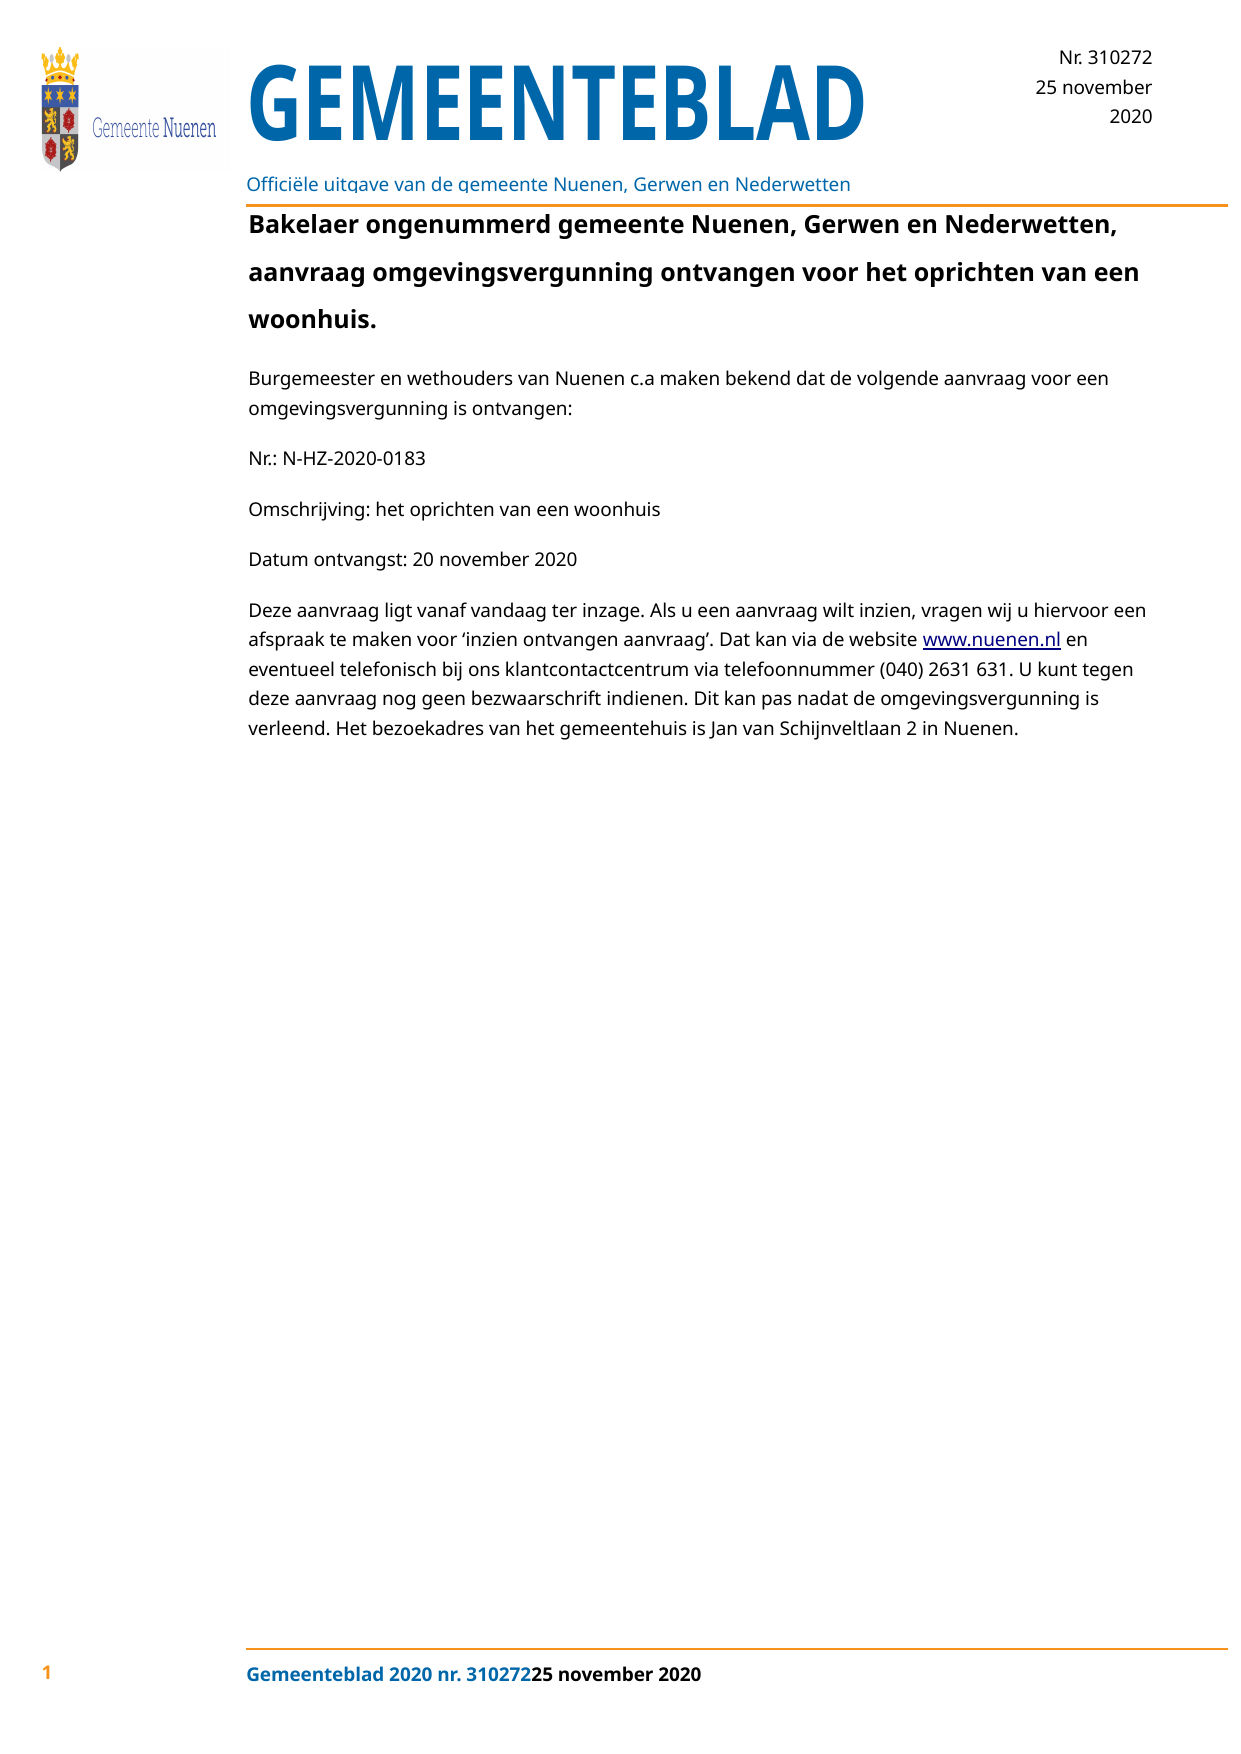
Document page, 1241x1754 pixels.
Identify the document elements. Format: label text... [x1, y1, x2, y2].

text Bakelaer ongenummerd gemeente Nuenen, Gerwen en Nederwetten, aanvraag omgevingsvergunning ontvangen voor het oprichten van een woonhuis. [248, 207, 1152, 336]
text Deze aanvraag ligt vanaf vandaag ter inzage. Als u een aanvraag wilt inzien, vragen wij u hiervoor een afspraak te maken voor ‘inzien ontvangen aanvraag’. Dat kan via de website www.nuenen.nl en eventueel telefonisch bij ons klantcontactcentrum via telefoonnummer (040) 2631 631. U kunt tegen deze aanvraag nog geen bezwaarschrift indienen. Dit kan pas nadat de omgevingsvergunning is verleend. Het bezoekadres van het gemeentehuis is Jan van Schijnveltlaan 2 in Nuenen. [248, 597, 1152, 741]
picture [41, 47, 231, 172]
text Omschrijving: het oprichten van een woonhuis [248, 496, 1152, 522]
text Datum ontvangst: 20 november 2020 [248, 546, 1152, 572]
text Nr.: N-HZ-2020-0183 [248, 446, 1152, 471]
text Burgemeester en wethouders van Nuenen c.a maken bekend dat de volgende aanvraag voor een omgevingsvergunning is ontvangen: [248, 366, 1152, 421]
